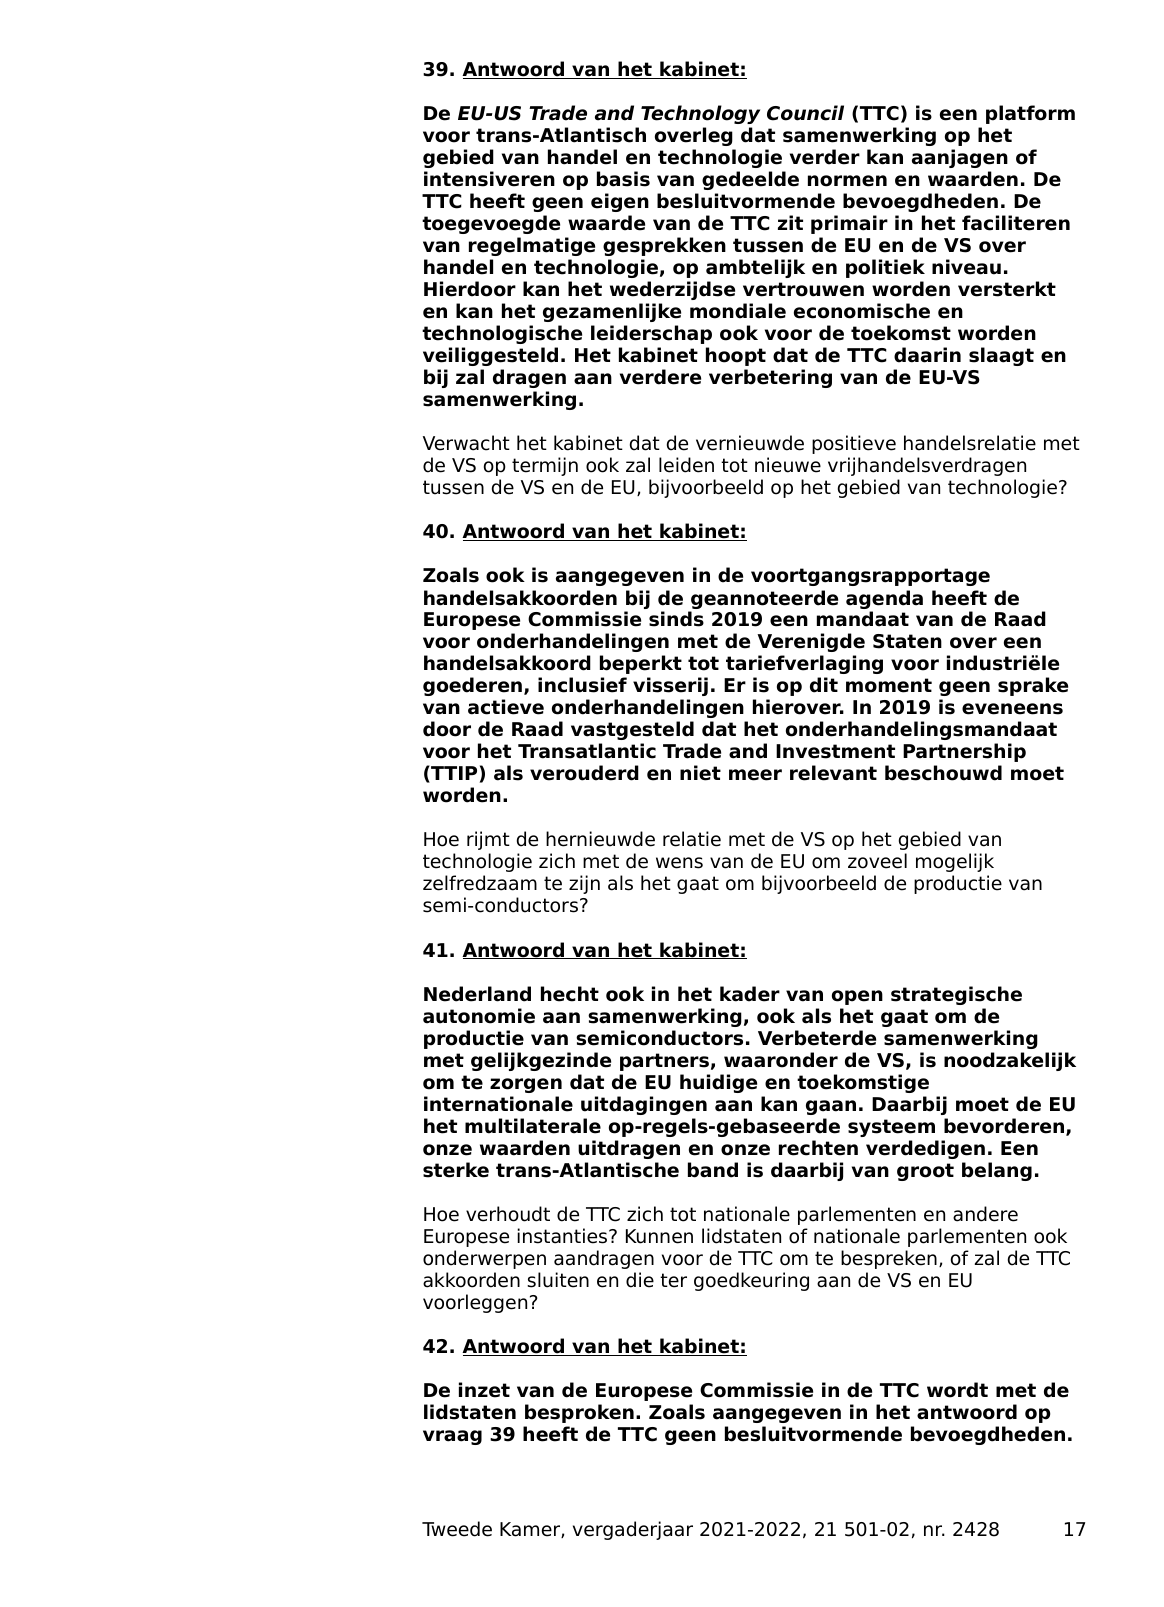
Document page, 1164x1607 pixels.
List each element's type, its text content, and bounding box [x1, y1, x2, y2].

subtitle 40. Antwoord van het kabinet: [422, 521, 1087, 543]
text De EU-US Trade and Technology Council (TTC) is een platform voor trans-Atlantisch overleg dat samenwerking op het gebied van handel en technologie verder kan aanjagen of intensiveren op basis van gedeelde normen en waarden. De TTC heeft geen eigen besluitvormende bevoegdheden. De toegevoegde waarde van de TTC zit primair in het faciliteren van regelmatige gesprekken tussen de EU en de VS over handel en technologie, op ambtelijk en politiek niveau. Hierdoor kan het wederzijdse vertrouwen worden versterkt en kan het gezamenlijke mondiale economische en technologische leiderschap ook voor de toekomst worden veiliggesteld. Het kabinet hoopt dat de TTC daarin slaagt en bij zal dragen aan verdere verbetering van de EU-VS samenwerking. [422, 103, 1087, 411]
subtitle 42. Antwoord van het kabinet: [422, 1336, 1087, 1358]
text Verwacht het kabinet dat de vernieuwde positieve handelsrelatie met de VS op termijn ook zal leiden tot nieuwe vrijhandelsverdragen tussen de VS en de EU, bijvoorbeeld op het gebied van technologie? [422, 433, 1087, 499]
subtitle 39. Antwoord van het kabinet: [422, 59, 1087, 81]
subtitle 41. Antwoord van het kabinet: [422, 939, 1087, 961]
text Nederland hecht ook in het kader van open strategische autonomie aan samenwerking, ook als het gaat om de productie van semiconductors. Verbeterde samenwerking met gelijkgezinde partners, waaronder de VS, is noodzakelijk om te zorgen dat de EU huidige en toekomstige internationale uitdagingen aan kan gaan. Daarbij moet de EU het multilaterale op-regels-gebaseerde systeem bevorderen, onze waarden uitdragen en onze rechten verdedigen. Een sterke trans-Atlantische band is daarbij van groot belang. [422, 984, 1087, 1181]
text Zoals ook is aangegeven in de voortgangsrapportage handelsakkoorden bij de geannoteerde agenda heeft de Europese Commissie sinds 2019 een mandaat van de Raad voor onderhandelingen met de Verenigde Staten over een handelsakkoord beperkt tot tariefverlaging voor industriële goederen, inclusief visserij. Er is op dit moment geen sprake van actieve onderhandelingen hierover. In 2019 is eveneens door de Raad vastgesteld dat het onderhandelingsmandaat voor het Transatlantic Trade and Investment Partnership (TTIP) als verouderd en niet meer relevant beschouwd moet worden. [422, 565, 1087, 807]
text Hoe rijmt de hernieuwde relatie met de VS op het gebied van technologie zich met de wens van de EU om zoveel mogelijk zelfredzaam te zijn als het gaat om bijvoorbeeld de productie van semi-conductors? [422, 829, 1087, 917]
text De inzet van de Europese Commissie in de TTC wordt met de lidstaten besproken. Zoals aangegeven in het antwoord op vraag 39 heeft de TTC geen besluitvormende bevoegdheden. [422, 1380, 1087, 1446]
text Hoe verhoudt de TTC zich tot nationale parlementen en andere Europese instanties? Kunnen lidstaten of nationale parlementen ook onderwerpen aandragen voor de TTC om te bespreken, of zal de TTC akkoorden sluiten en die ter goedkeuring aan de VS en EU voorleggen? [422, 1204, 1087, 1313]
